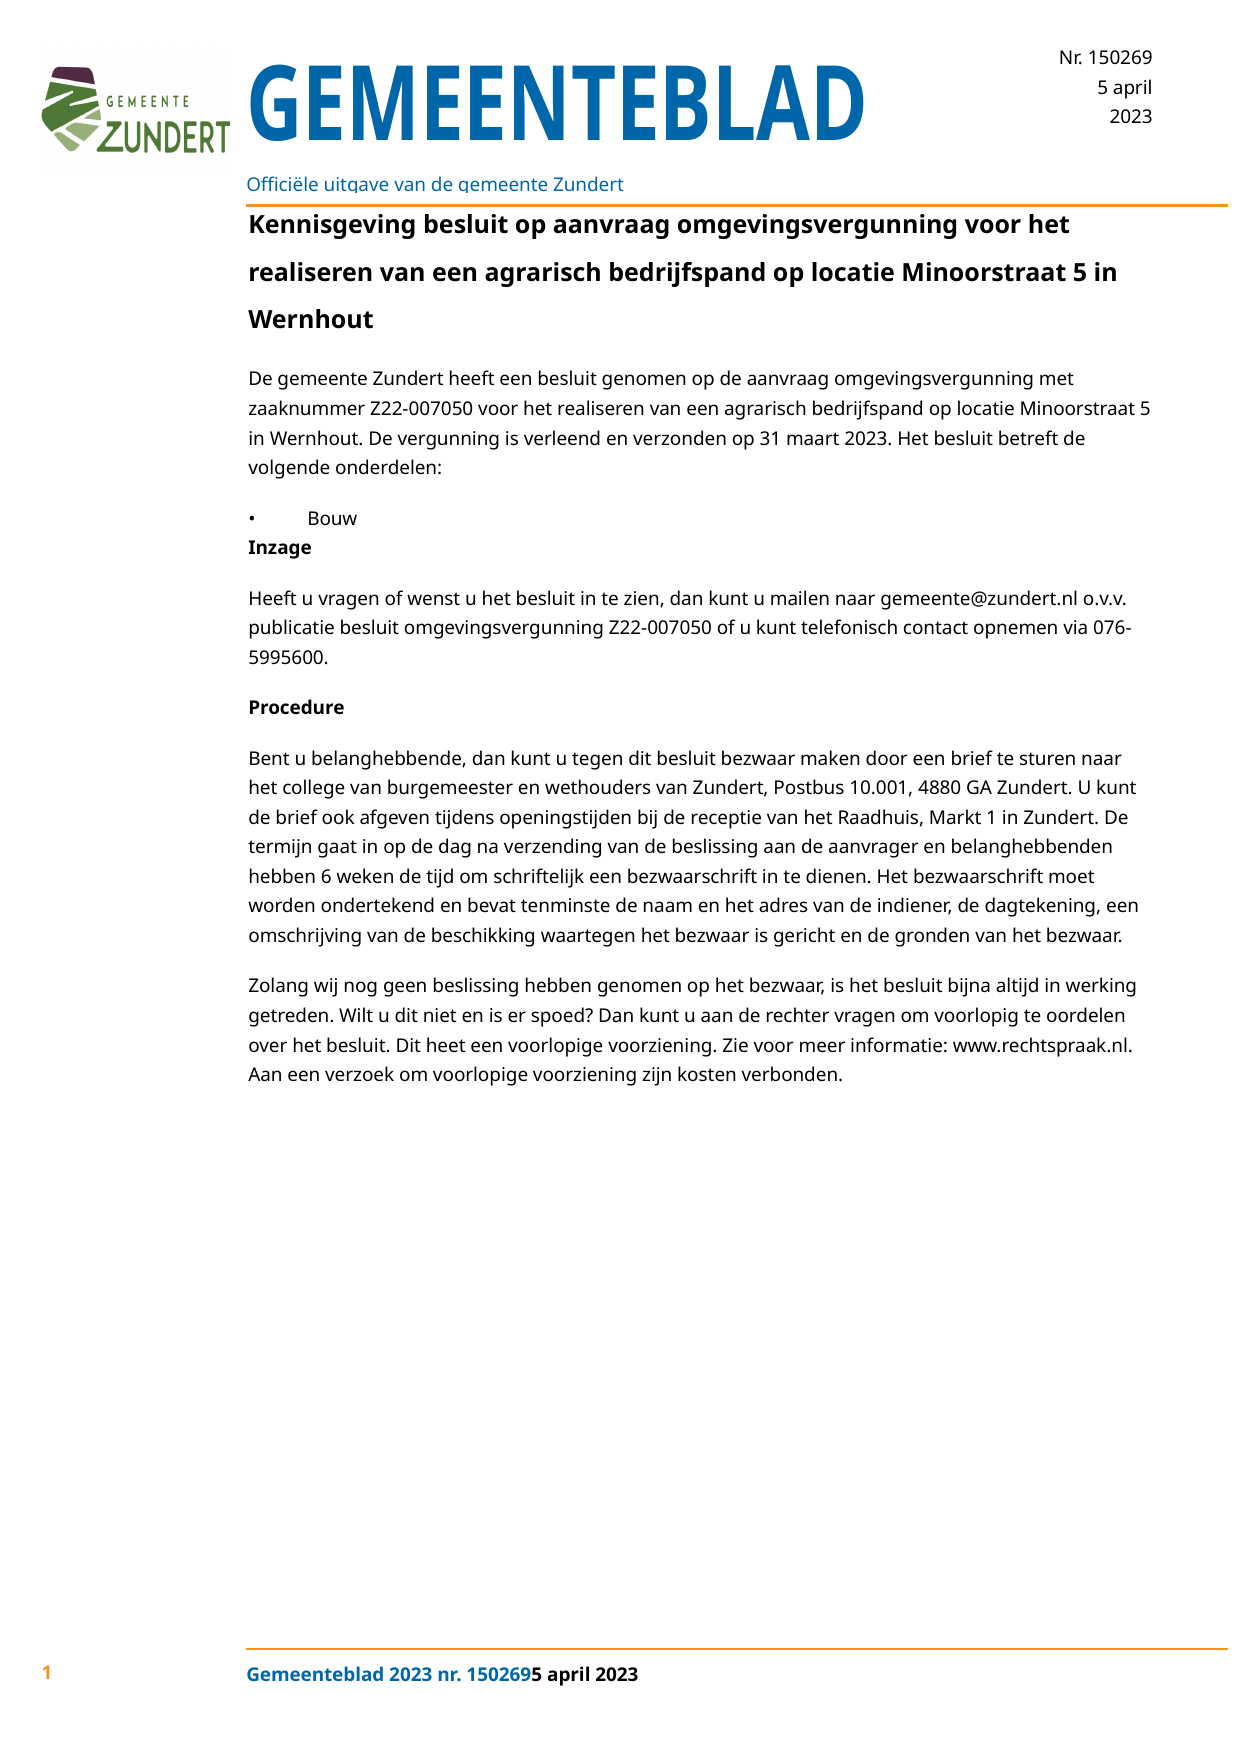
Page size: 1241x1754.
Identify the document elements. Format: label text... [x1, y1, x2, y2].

text Zolang wij nog geen beslissing hebben genomen op het bezwaar, is het besluit bijna altijd in werking getreden. Wilt u dit niet en is er spoed? Dan kunt u aan de rechter vragen om voorlopig te oordelen over het besluit. Dit heet een voorlopige voorziening. Zie voor meer informatie: www.rechtspraak.nl. Aan een verzoek om voorlopige voorziening zijn kosten verbonden. [248, 973, 1152, 1087]
text Kennisgeving besluit op aanvraag omgevingsvergunning voor het realiseren van een agrarisch bedrijfspand op locatie Minoorstraat 5 in Wernhout [248, 207, 1152, 336]
picture [41, 47, 231, 172]
text Heeft u vragen of wenst u het besluit in te zien, dan kunt u mailen naar gemeente@zundert.nl o.v.v. publicatie besluit omgevingsvergunning Z22-007050 of u kunt telefonisch contact opnemen via 076-5995600. [248, 585, 1152, 669]
list Bouw [248, 505, 1152, 530]
text Procedure [248, 694, 1152, 720]
text Bent u belanghebbende, dan kunt u tegen dit besluit bezwaar maken door een brief te sturen naar het college van burgemeester en wethouders van Zundert, Postbus 10.001, 4880 GA Zundert. U kunt de brief ook afgeven tijdens openingstijden bij de receptie van het Raadhuis, Markt 1 in Zundert. De termijn gaat in op de dag na verzending van de beslissing aan de aanvrager en belanghebbenden hebben 6 weken de tijd om schriftelijk een bezwaarschrift in te dienen. Het bezwaarschrift moet worden ondertekend en bevat tenminste de naam en het adres van de indiener, de dagtekening, een omschrijving van de beschikking waartegen het bezwaar is gericht en de gronden van het bezwaar. [248, 745, 1152, 948]
text De gemeente Zundert heeft een besluit genomen op de aanvraag omgevingsvergunning met zaaknummer Z22-007050 voor het realiseren van een agrarisch bedrijfspand op locatie Minoorstraat 5 in Wernhout. De vergunning is verleend en verzonden op 31 maart 2023. Het besluit betreft de volgende onderdelen: [248, 366, 1152, 480]
text Inzage [248, 534, 1152, 560]
